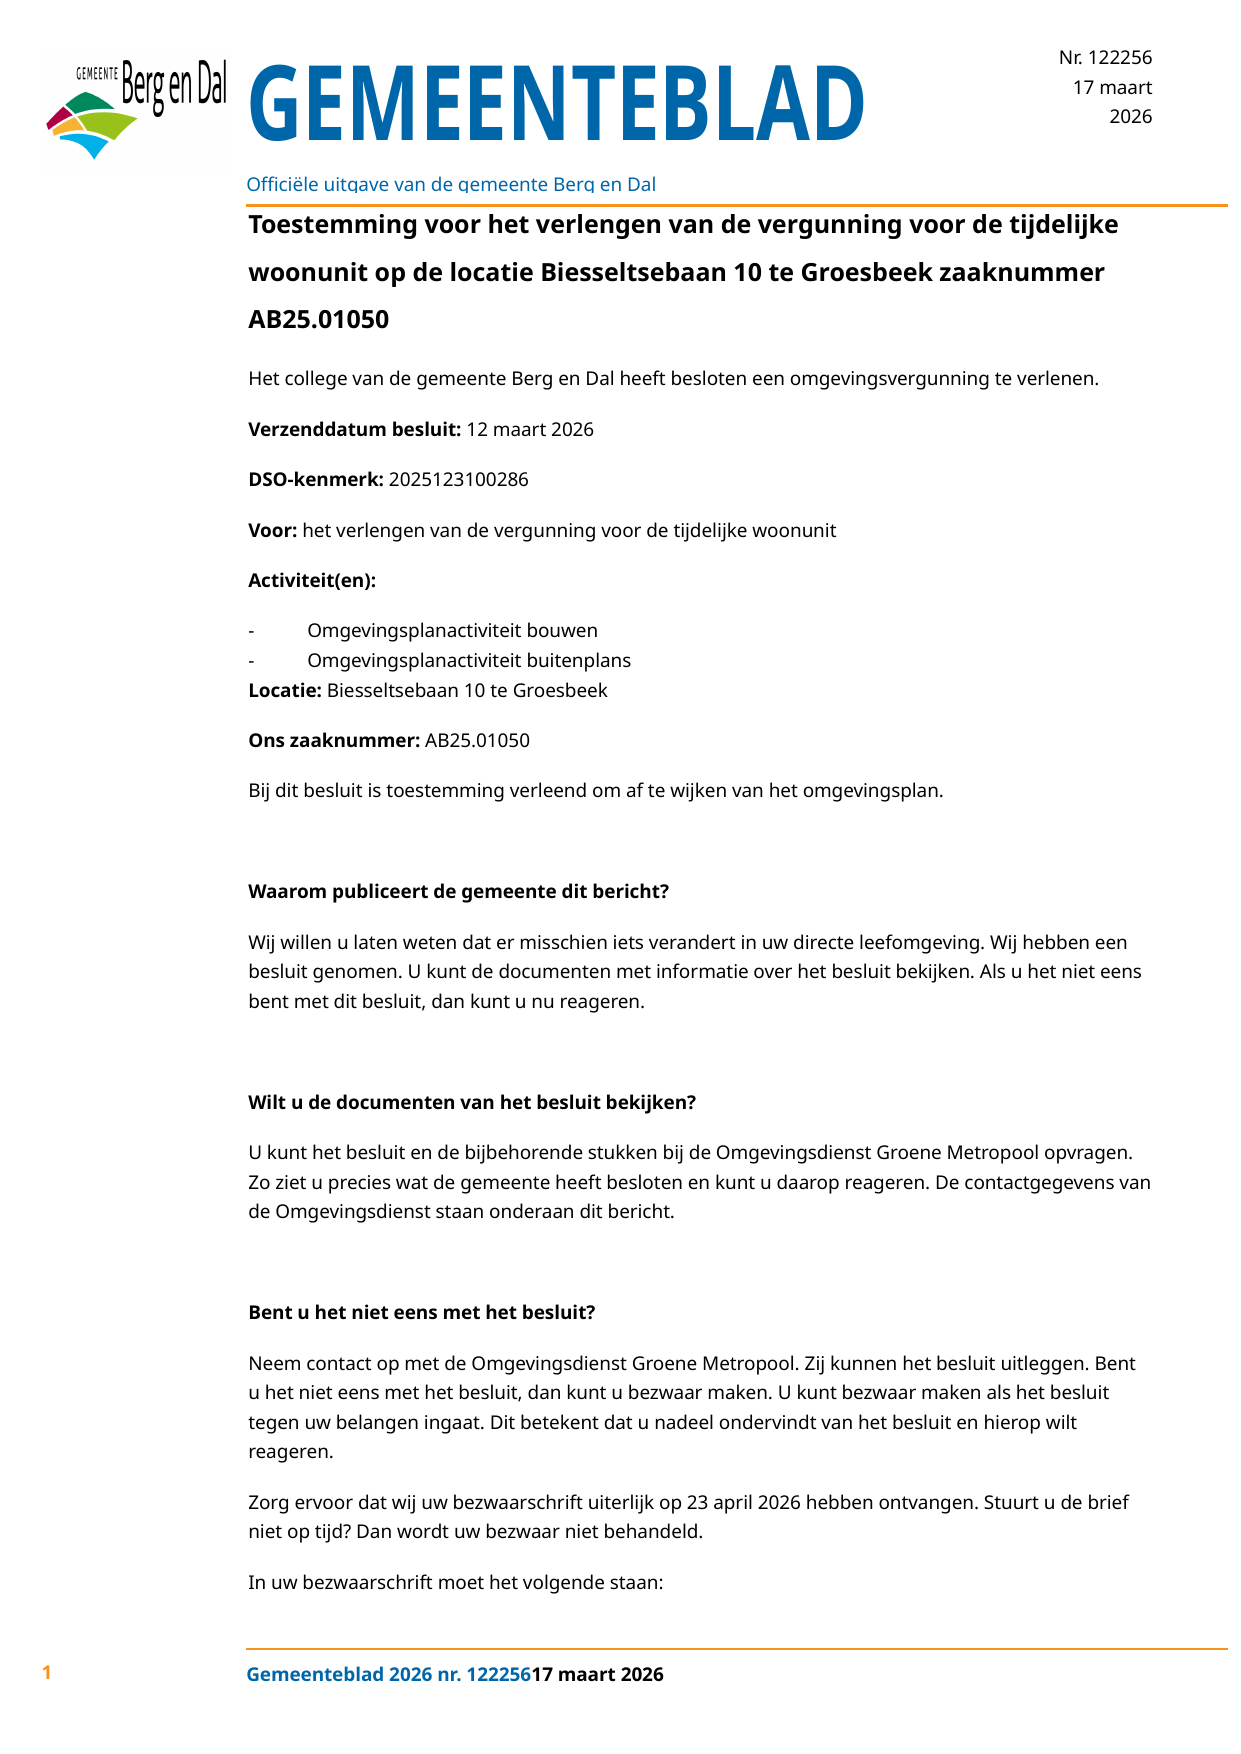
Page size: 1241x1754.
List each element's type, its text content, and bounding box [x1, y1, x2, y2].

text U kunt het besluit en de bijbehorende stukken bij de Omgevingsdienst Groene Metropool opvragen. Zo ziet u precies wat de gemeente heeft besloten en kunt u daarop reageren. De contactgegevens van de Omgevingsdienst staan onderaan dit bericht. [248, 1139, 1152, 1224]
text Het college van de gemeente Berg en Dal heeft besloten een omgevingsvergunning te verlenen. [248, 366, 1152, 391]
text Verzenddatum besluit: 12 maart 2026 [248, 416, 1152, 442]
text Ons zaaknummer: AB25.01050 [248, 727, 1152, 753]
text Neem contact op met de Omgevingsdienst Groene Metropool. Zij kunnen het besluit uitleggen. Bent u het niet eens met het besluit, dan kunt u bezwaar maken. U kunt bezwaar maken als het besluit tegen uw belangen ingaat. Dit betekent dat u nadeel ondervindt van het besluit en hierop wilt reageren. [248, 1350, 1152, 1464]
text Locatie: Biesseltsebaan 10 te Groesbeek [248, 677, 1152, 702]
list Omgevingsplanactiviteit bouwen [248, 618, 1152, 643]
picture [41, 47, 231, 172]
text Wij willen u laten weten dat er misschien iets verandert in uw directe leefomgeving. Wij hebben een besluit genomen. U kunt de documenten met informatie over het besluit bekijken. Als u het niet eens bent met dit besluit, dan kunt u nu reageren. [248, 929, 1152, 1014]
text Voor: het verlengen van de vergunning voor de tijdelijke woonunit [248, 517, 1152, 542]
text Toestemming voor het verlengen van de vergunning voor de tijdelijke woonunit op de locatie Biesseltsebaan 10 te Groesbeek zaaknummer AB25.01050 [248, 207, 1152, 336]
list Omgevingsplanactiviteit buitenplans [248, 647, 1152, 673]
text Bent u het niet eens met het besluit? [248, 1299, 1152, 1325]
text Bij dit besluit is toestemming verleend om af te wijken van het omgevingsplan. [248, 778, 1152, 803]
text Activiteit(en): [248, 567, 1152, 593]
text In uw bezwaarschrift moet het volgende staan: [248, 1569, 1152, 1594]
text Waarom publiceert de gemeente dit bericht? [248, 878, 1152, 904]
text DSO-kenmerk: 2025123100286 [248, 466, 1152, 492]
text Wilt u de documenten van het besluit bekijken? [248, 1089, 1152, 1114]
text Zorg ervoor dat wij uw bezwaarschrift uiterlijk op 23 april 2026 hebben ontvangen. Stuurt u de brief niet op tijd? Dan wordt uw bezwaar niet behandeld. [248, 1489, 1152, 1544]
